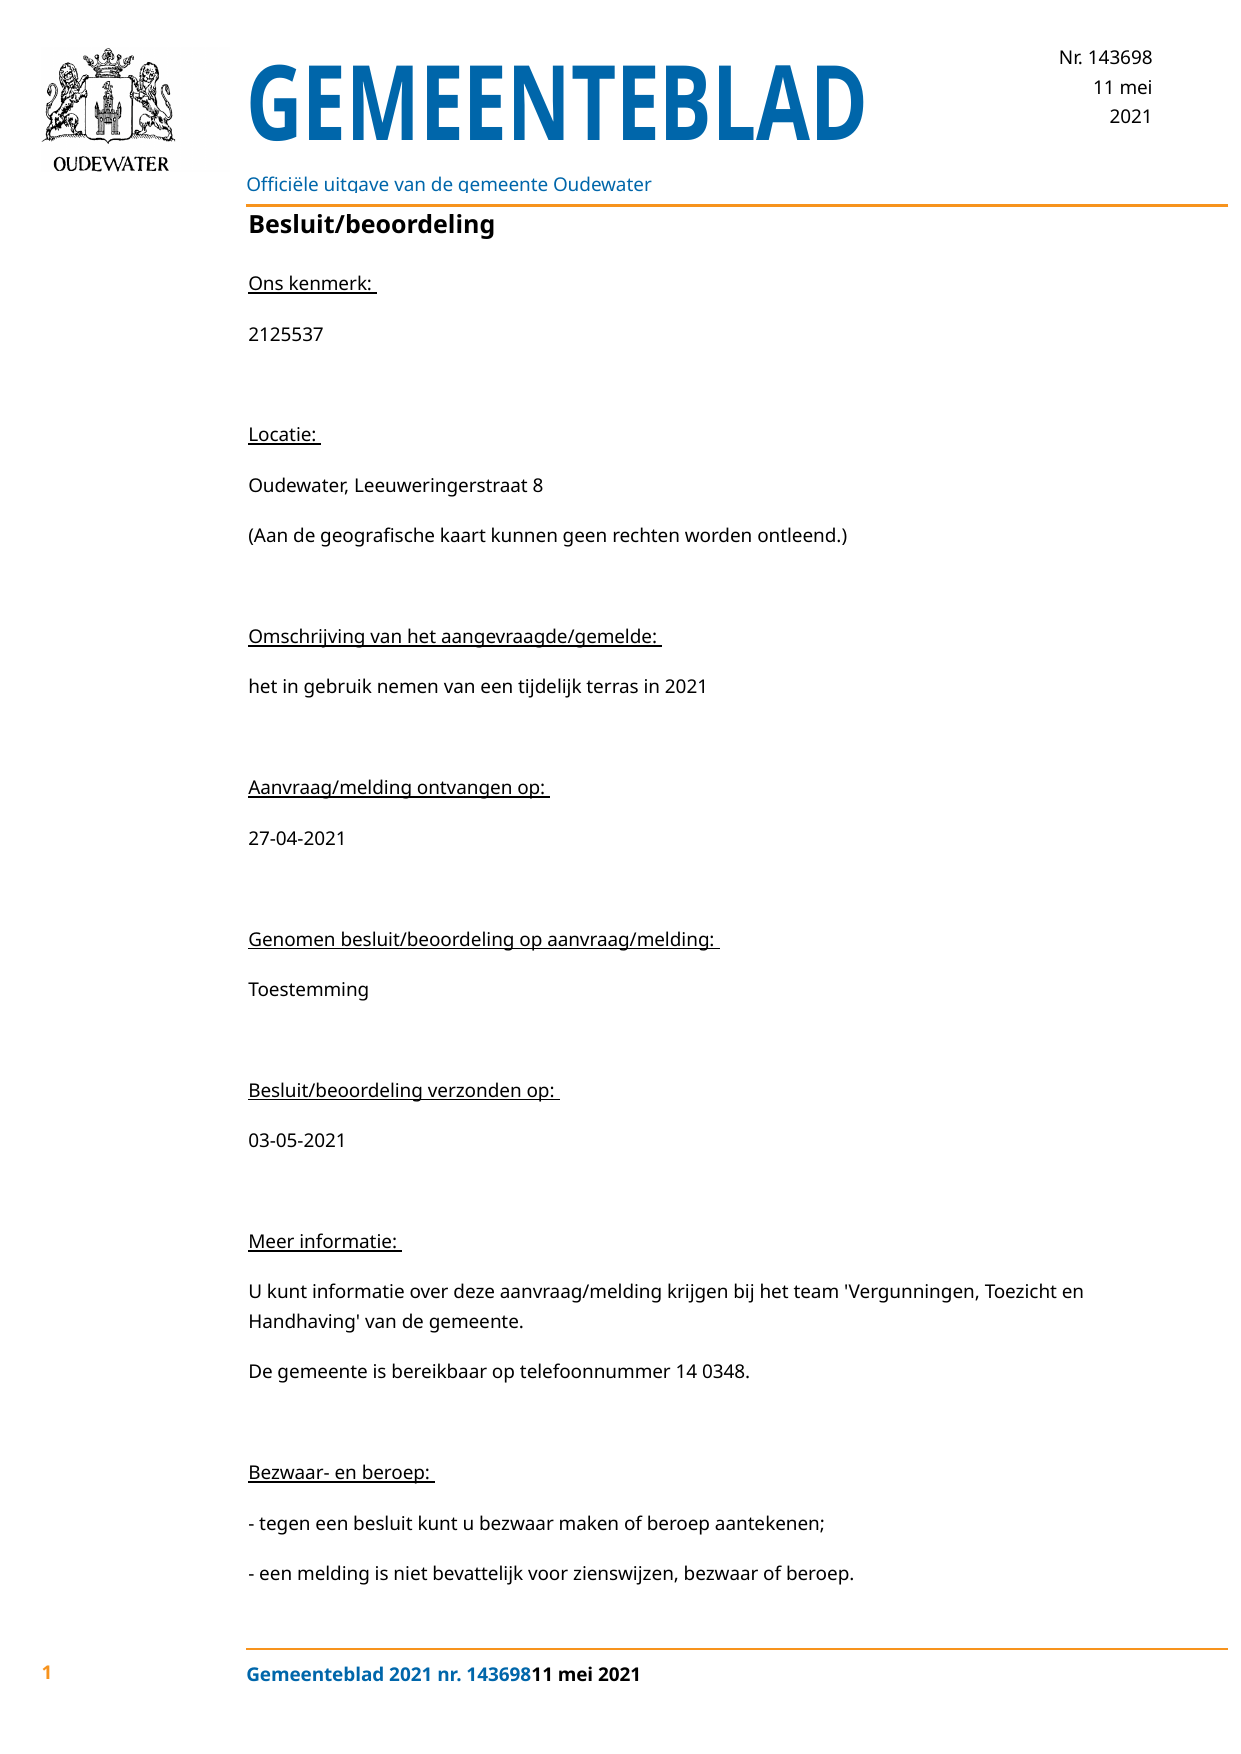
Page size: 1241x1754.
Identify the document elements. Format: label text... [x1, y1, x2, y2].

text - een melding is niet bevattelijk voor zienswijzen, bezwaar of beroep. [248, 1560, 1152, 1586]
text Toestemming [248, 976, 1152, 1002]
text - tegen een besluit kunt u bezwaar maken of beroep aantekenen; [248, 1510, 1152, 1536]
text 03-05-2021 [248, 1127, 1152, 1153]
text Oudewater, Leeuweringerstraat 8 [248, 472, 1152, 498]
text De gemeente is bereikbaar op telefoonnummer 14 0348. [248, 1359, 1152, 1384]
text het in gebruik nemen van een tijdelijk terras in 2021 [248, 674, 1152, 699]
text Aanvraag/melding ontvangen op: [248, 774, 1152, 800]
text Ons kenmerk: [248, 270, 1152, 296]
text Omschrijving van het aangevraagde/gemelde: [248, 623, 1152, 649]
text U kunt informatie over deze aanvraag/melding krijgen bij het team 'Vergunningen, Toezicht en Handhaving' van de gemeente. [248, 1279, 1152, 1334]
picture [41, 47, 231, 172]
text 2125537 [248, 321, 1152, 346]
text Genomen besluit/beoordeling op aanvraag/melding: [248, 926, 1152, 951]
text 27-04-2021 [248, 825, 1152, 851]
text (Aan de geografische kaart kunnen geen rechten worden ontleend.) [248, 522, 1152, 548]
text Bezwaar- en beroep: [248, 1459, 1152, 1485]
text Meer informatie: [248, 1228, 1152, 1254]
text Locatie: [248, 422, 1152, 447]
text Besluit/beoordeling verzonden op: [248, 1077, 1152, 1103]
text Besluit/beoordeling [248, 207, 1152, 241]
